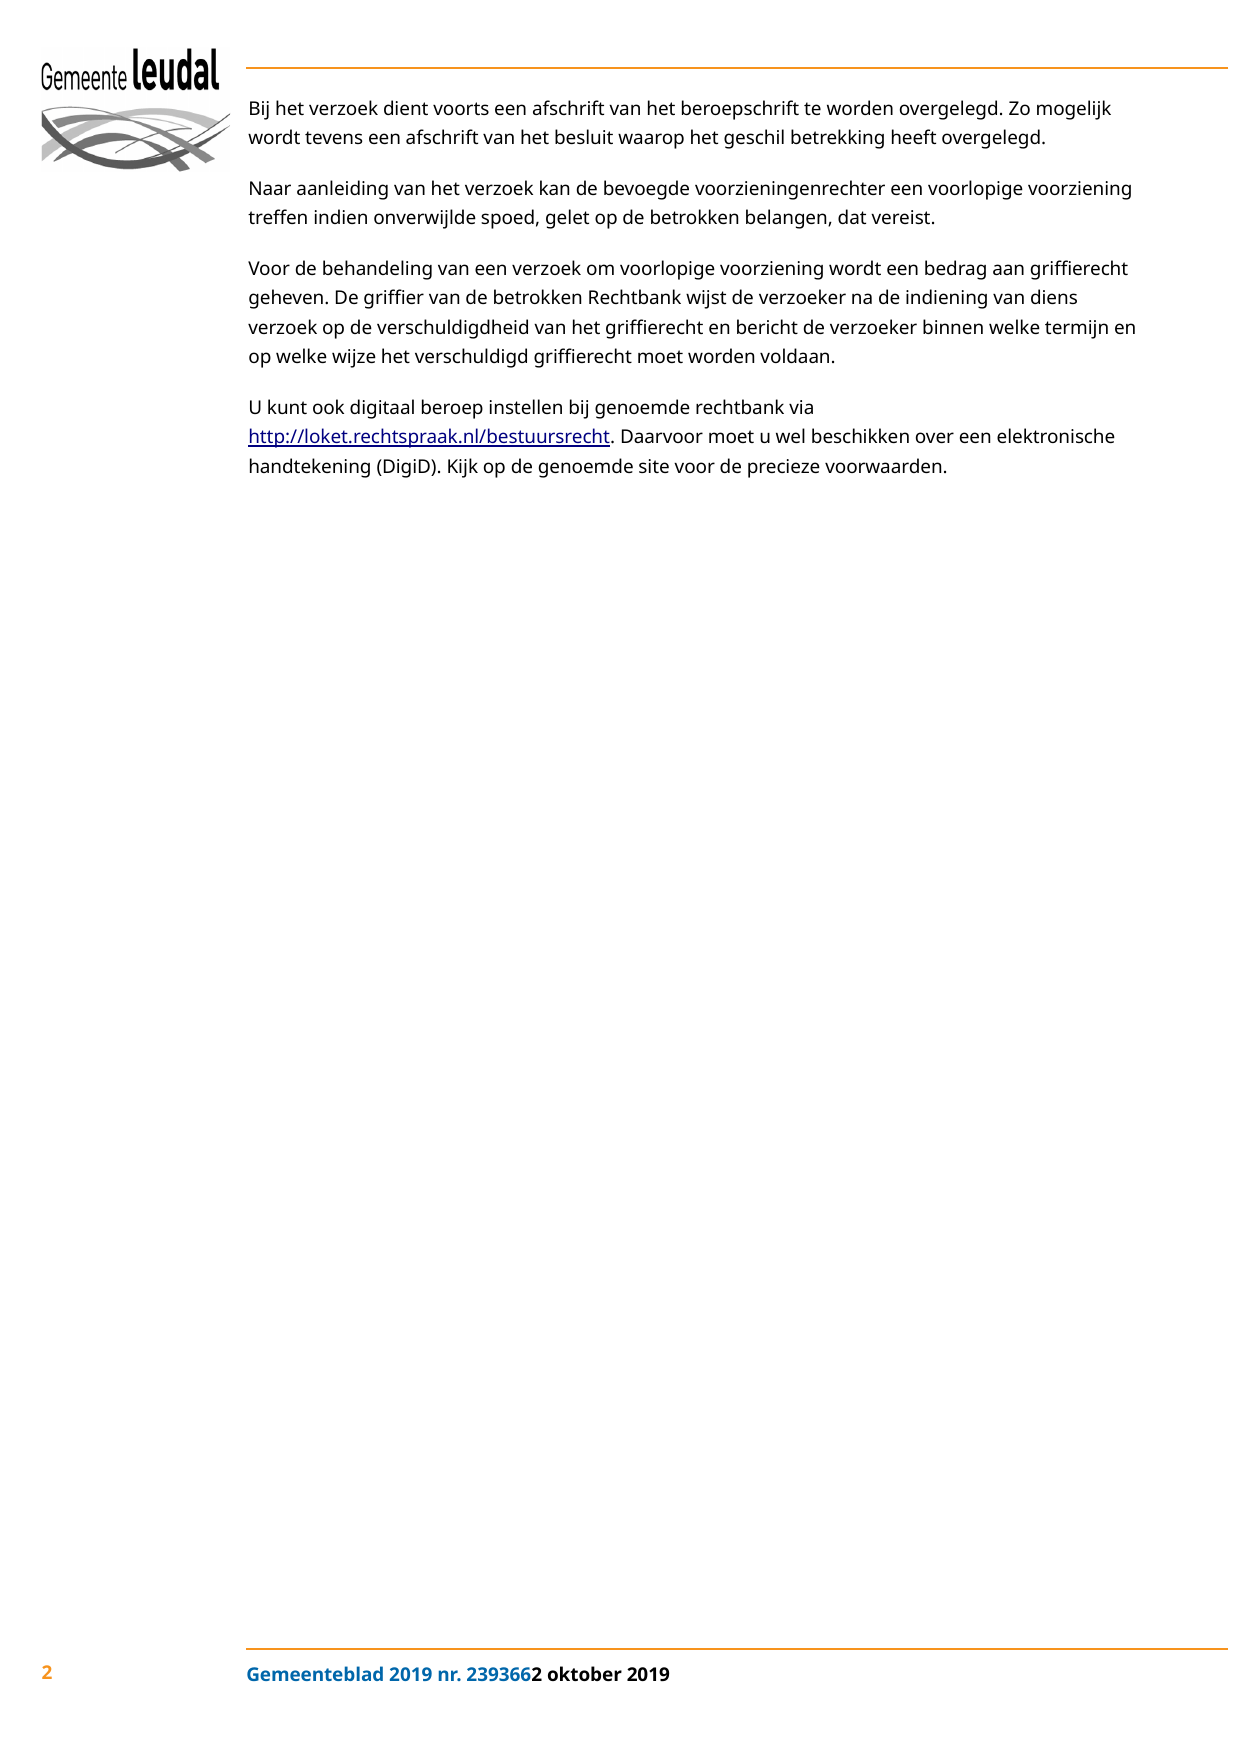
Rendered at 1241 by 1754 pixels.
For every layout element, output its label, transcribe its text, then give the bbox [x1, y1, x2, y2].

text Bij het verzoek dient voorts een afschrift van het beroepschrift te worden overgelegd. Zo mogelijk wordt tevens een afschrift van het besluit waarop het geschil betrekking heeft overgelegd. [248, 95, 1152, 150]
picture [41, 47, 231, 172]
text Naar aanleiding van het verzoek kan de bevoegde voorzieningenrechter een voorlopige voorziening treffen indien onverwijlde spoed, gelet op de betrokken belangen, dat vereist. [248, 175, 1152, 230]
text U kunt ook digitaal beroep instellen bij genoemde rechtbank via http://loket.rechtspraak.nl/bestuursrecht. Daarvoor moet u wel beschikken over een elektronische handtekening (DigiD). Kijk op de genoemde site voor de precieze voorwaarden. [248, 394, 1152, 479]
text Voor de behandeling van een verzoek om voorlopige voorziening wordt een bedrag aan griffierecht geheven. De griffier van de betrokken Rechtbank wijst de verzoeker na de indiening van diens verzoek op de verschuldigdheid van het griffierecht en bericht de verzoeker binnen welke termijn en op welke wijze het verschuldigd griffierecht moet worden voldaan. [248, 255, 1152, 369]
